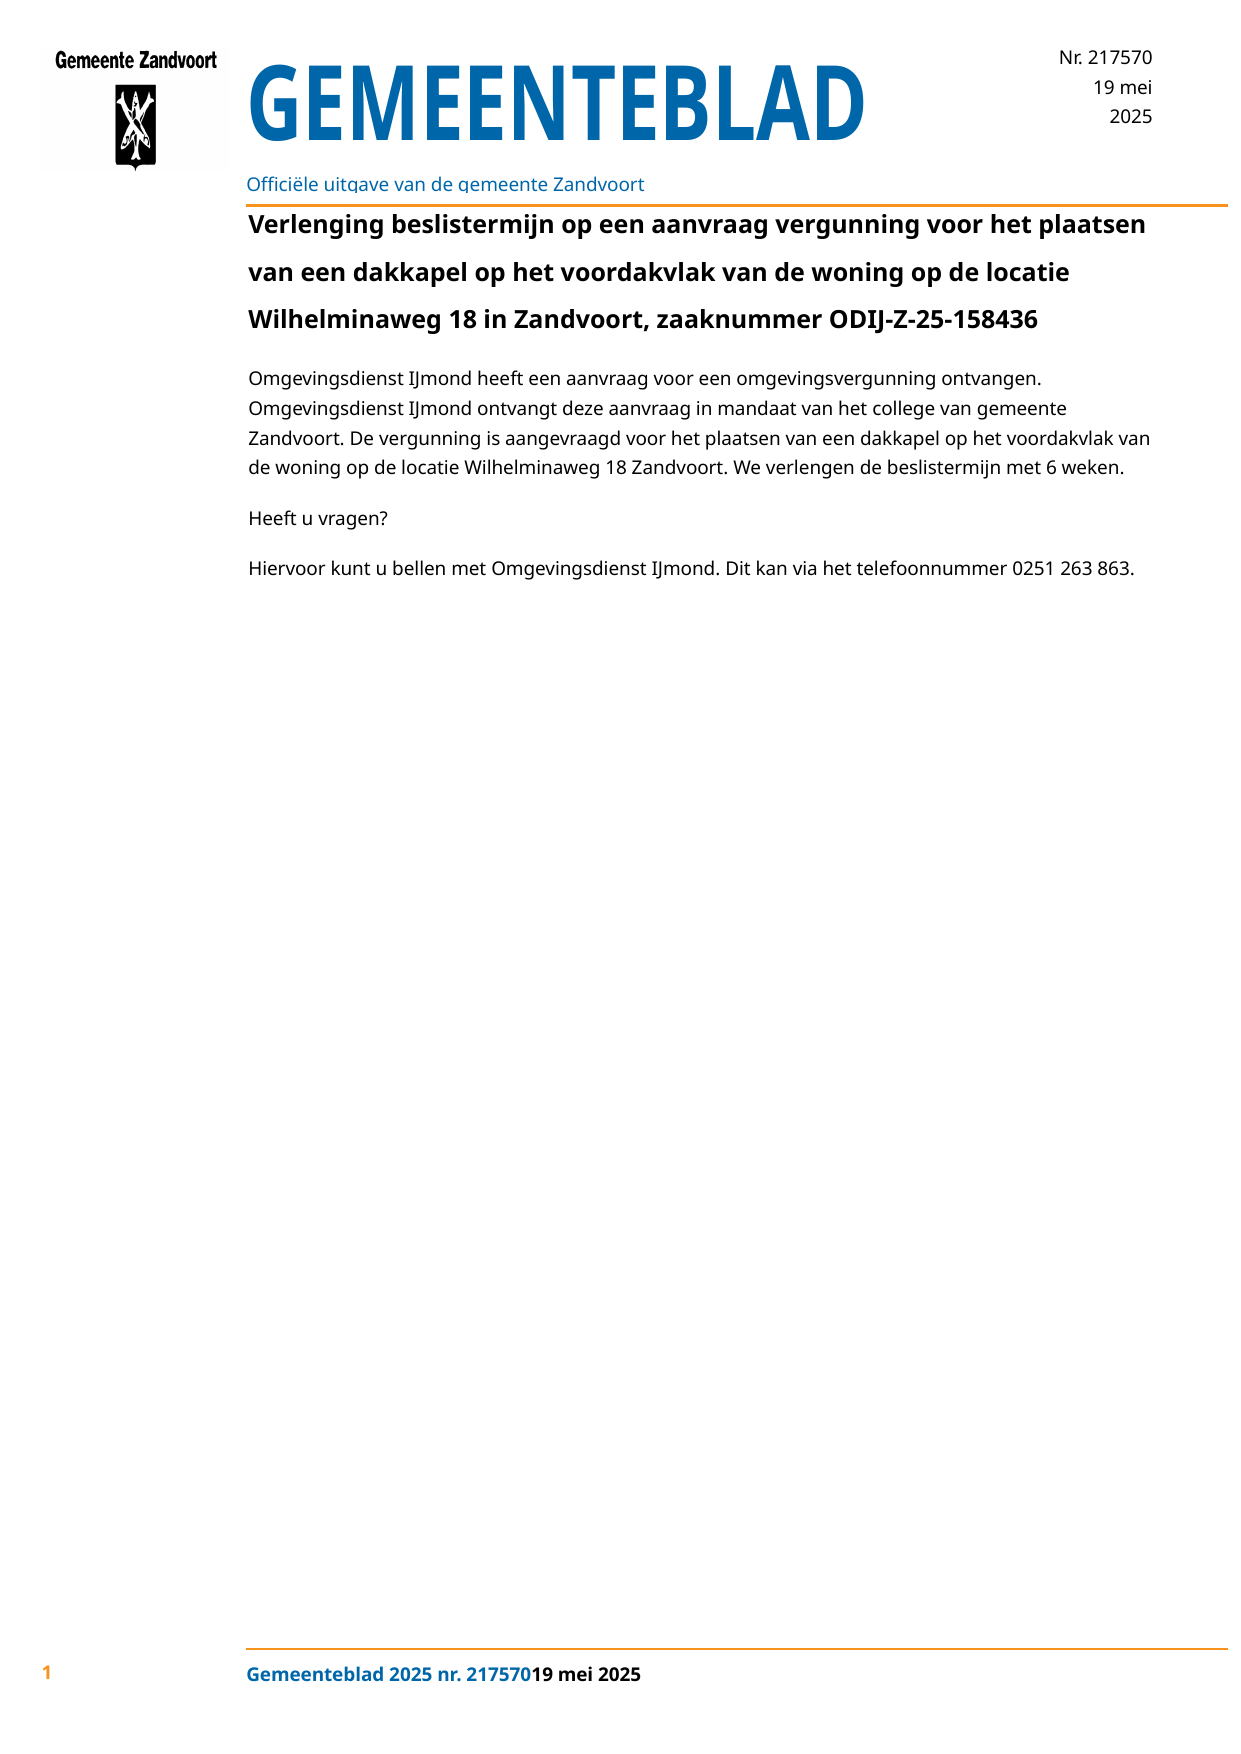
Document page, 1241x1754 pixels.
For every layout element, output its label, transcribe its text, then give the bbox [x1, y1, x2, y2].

text Heeft u vragen? [248, 505, 1152, 530]
text Verlenging beslistermijn op een aanvraag vergunning voor het plaatsen van een dakkapel op het voordakvlak van de woning op de locatie Wilhelminaweg 18 in Zandvoort, zaaknummer ODIJ-Z-25-158436 [248, 207, 1152, 336]
text Omgevingsdienst IJmond heeft een aanvraag voor een omgevingsvergunning ontvangen. Omgevingsdienst IJmond ontvangt deze aanvraag in mandaat van het college van gemeente Zandvoort. De vergunning is aangevraagd voor het plaatsen van een dakkapel op het voordakvlak van de woning op de locatie Wilhelminaweg 18 Zandvoort. We verlengen de beslistermijn met 6 weken. [248, 366, 1152, 480]
picture [41, 47, 231, 172]
text Hiervoor kunt u bellen met Omgevingsdienst IJmond. Dit kan via het telefoonnummer 0251 263 863. [248, 555, 1152, 581]
